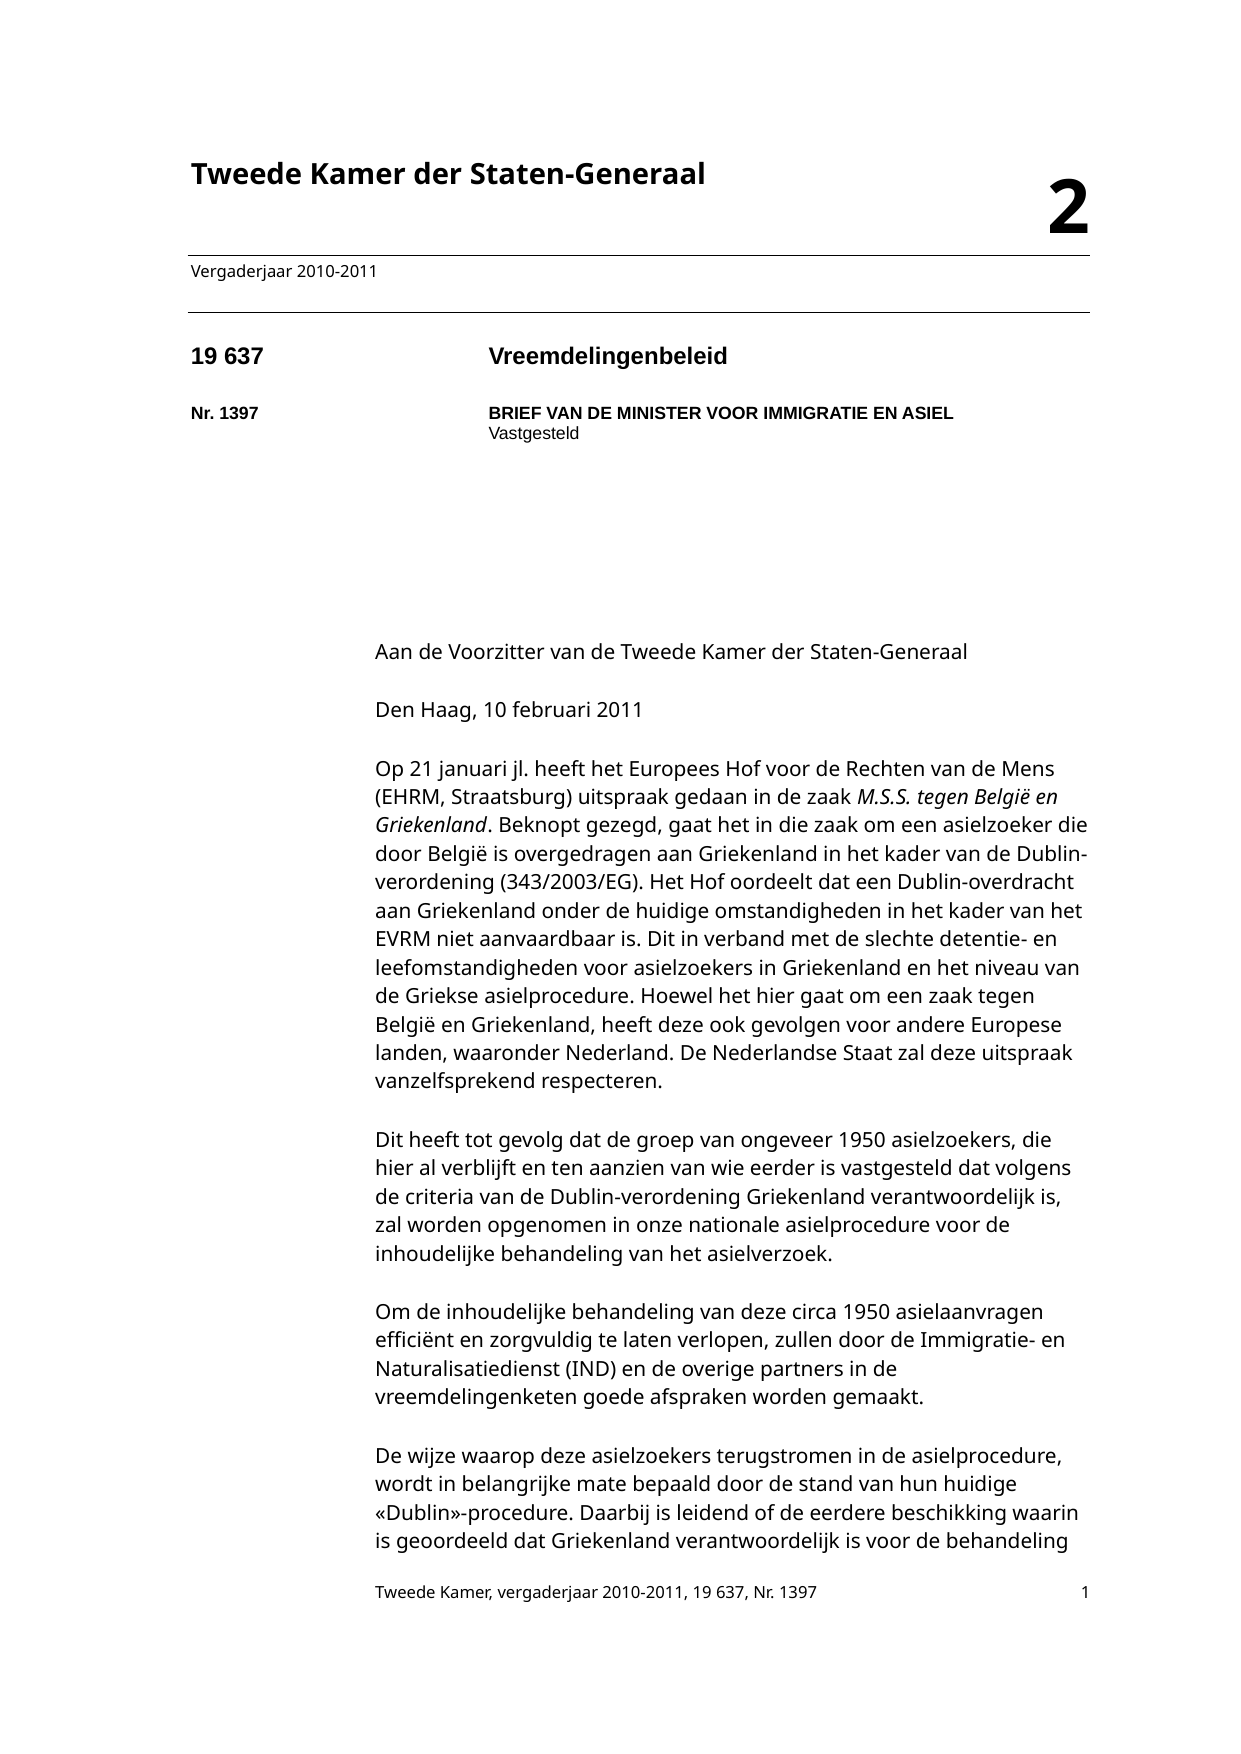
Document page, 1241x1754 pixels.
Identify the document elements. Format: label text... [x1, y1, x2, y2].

text Aan de Voorzitter van de Tweede Kamer der Staten-Generaal [375, 637, 1090, 665]
table_cell [485, 313, 1090, 339]
table_cell 19 637 [188, 339, 485, 399]
text Dit heeft tot gevolg dat de groep van ongeveer 1950 asielzoekers, die hier al verblijft en ten aanzien van wie eerder is vastgesteld dat volgens de criteria van de Dublin-verordening Griekenland verantwoordelijk is, zal worden opgenomen in onze nationale asielprocedure voor de inhoudelijke behandeling van het asielverzoek. [375, 1125, 1090, 1267]
table_cell Nr. 1397 [188, 399, 485, 518]
text De wijze waarop deze asielzoekers terugstromen in de asielprocedure, wordt in belangrijke mate bepaald door de stand van hun huidige «Dublin»-procedure. Daarbij is leidend of de eerdere beschikking waarin is geoordeeld dat Griekenland verantwoordelijk is voor de behandeling [375, 1441, 1090, 1555]
table_cell BRIEF VAN DE MINISTER VOOR IMMIGRATIE EN ASIEL Vastgesteld [485, 399, 1090, 518]
text Den Haag, 10 februari 2011 [375, 695, 1090, 724]
text Om de inhoudelijke behandeling van deze circa 1950 asielaanvragen efficiënt en zorgvuldig te laten verlopen, zullen door de Immigratie- en Naturalisatiedienst (IND) en de overige partners in de vreemdelingenketen goede afspraken worden gemaakt. [375, 1297, 1090, 1411]
table_header 2 [910, 150, 1090, 255]
table_cell [485, 256, 1090, 312]
table_cell Vreemdelingenbeleid [485, 339, 1090, 399]
text Op 21 januari jl. heeft het Europees Hof voor de Rechten van de Mens (EHRM, Straatsburg) uitspraak gedaan in de zaak M.S.S. tegen België en Griekenland. Beknopt gezegd, gaat het in die zaak om een asielzoeker die door België is overgedragen aan Griekenland in het kader van de Dublin-verordening (343/2003/EG). Het Hof oordeelt dat een Dublin-overdracht aan Griekenland onder de huidige omstandigheden in het kader van het EVRM niet aanvaardbaar is. Dit in verband met de slechte detentie- en leefomstandigheden voor asielzoekers in Griekenland en het niveau van de Griekse asielprocedure. Hoewel het hier gaat om een zaak tegen België en Griekenland, heeft deze ook gevolgen voor andere Europese landen, waaronder Nederland. De Nederlandse Staat zal deze uitspraak vanzelfsprekend respecteren. [375, 754, 1090, 1095]
table_cell [188, 313, 485, 339]
table_cell Vergaderjaar 2010-2011 [188, 256, 485, 312]
table_header Tweede Kamer der Staten-Generaal [188, 150, 909, 255]
